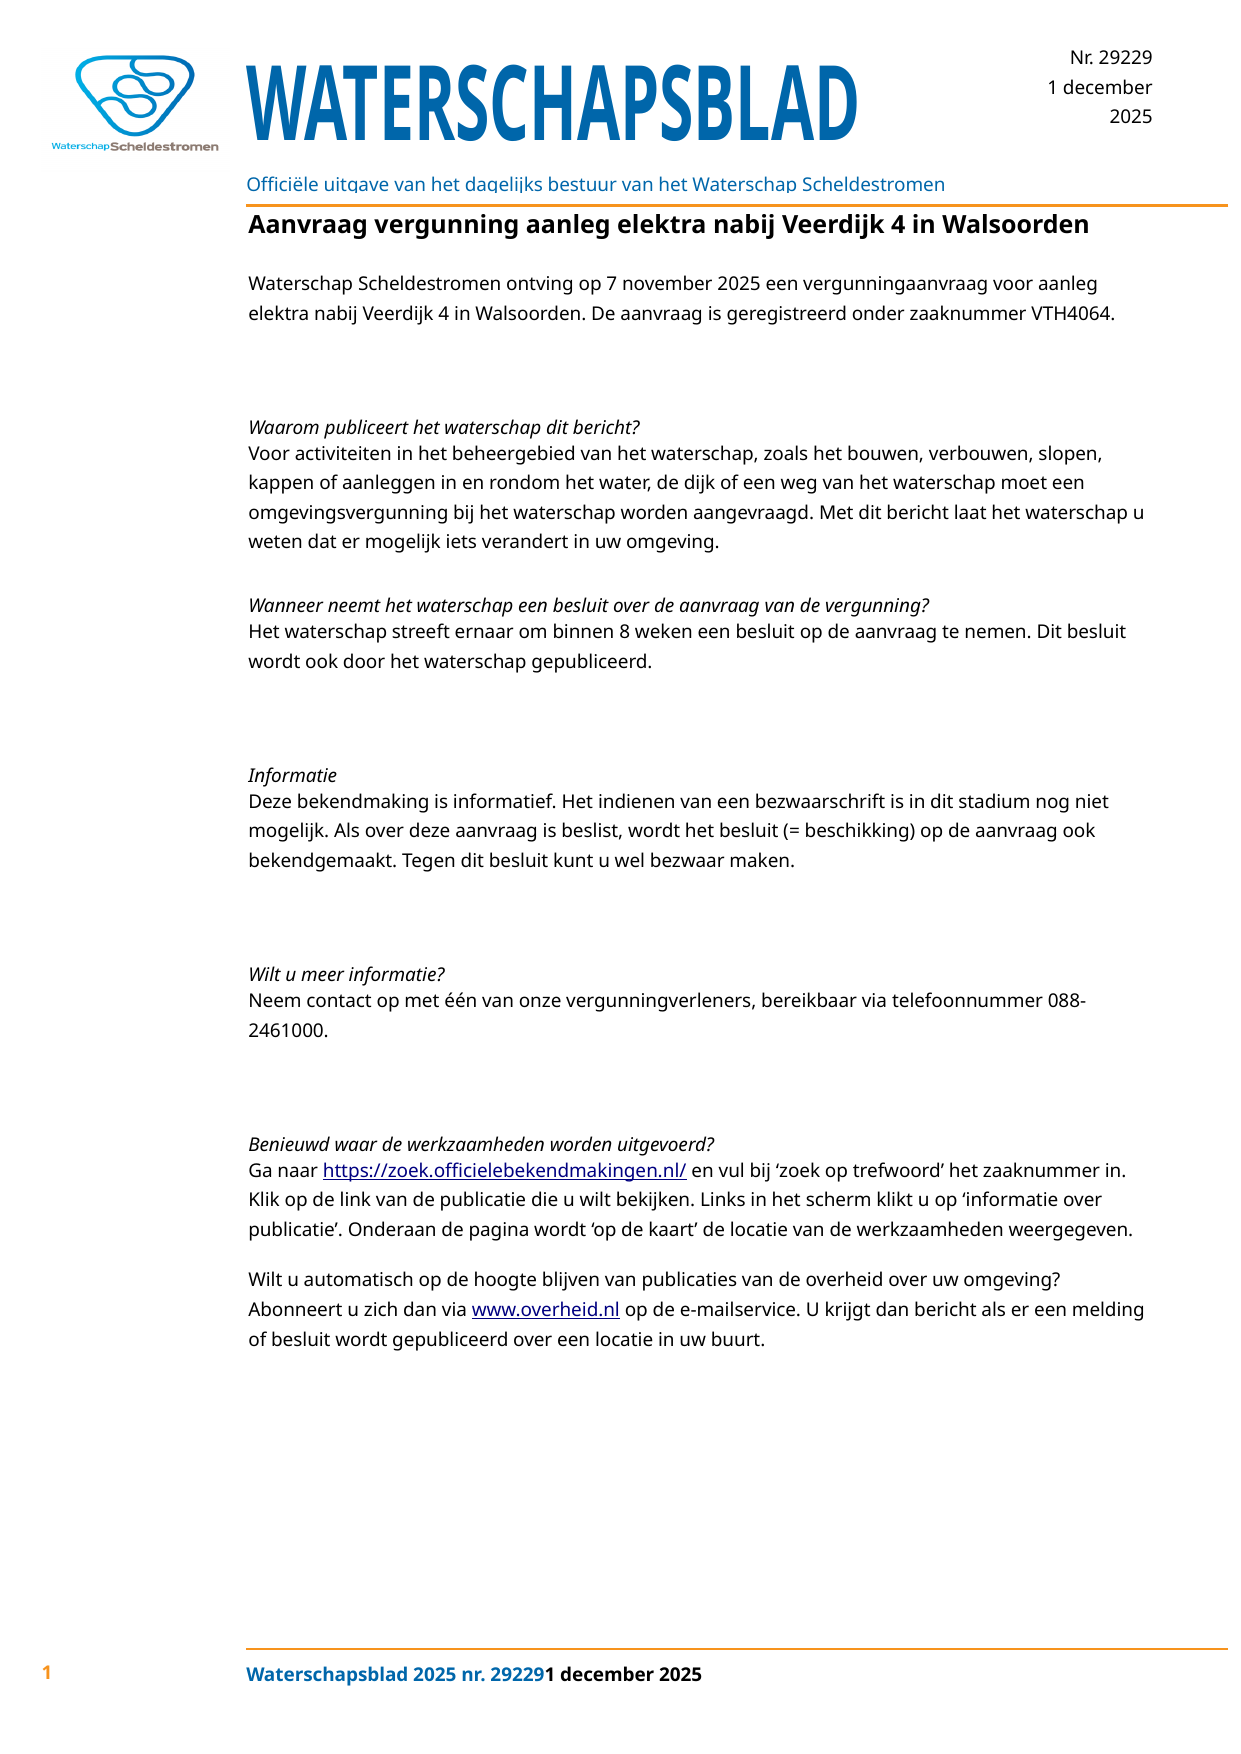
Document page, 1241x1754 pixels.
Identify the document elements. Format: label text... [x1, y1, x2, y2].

text Ga naar https://zoek.officielebekendmakingen.nl/ en vul bij ‘zoek op trefwoord’ het zaaknummer in. Klik op de link van de publicatie die u wilt bekijken. Links in het scherm klikt u op ‘informatie over publicatie’. Onderaan de pagina wordt ‘op de kaart’ de locatie van de werkzaamheden weergegeven. [248, 1157, 1152, 1242]
text Deze bekendmaking is informatief. Het indienen van een bezwaarschrift is in dit stadium nog niet mogelijk. Als over deze aanvraag is beslist, wordt het besluit (= beschikking) op de aanvraag ook bekendgemaakt. Tegen dit besluit kunt u wel bezwaar maken. [248, 788, 1152, 873]
text Voor activiteiten in het beheergebied van het waterschap, zoals het bouwen, verbouwen, slopen, kappen of aanleggen in en rondom het water, de dijk of een weg van het waterschap moet een omgevingsvergunning bij het waterschap worden aangevraagd. Met dit bericht laat het waterschap u weten dat er mogelijk iets verandert in uw omgeving. [248, 440, 1152, 554]
picture [41, 47, 231, 172]
text Waterschap Scheldestromen ontving op 7 november 2025 een vergunningaanvraag voor aanleg elektra nabij Veerdijk 4 in Walsoorden. De aanvraag is geregistreerd onder zaaknummer VTH4064. [248, 270, 1152, 326]
text Het waterschap streeft ernaar om binnen 8 weken een besluit op de aanvraag te nemen. Dit besluit wordt ook door het waterschap gepubliceerd. [248, 618, 1152, 674]
text Wilt u meer informatie? [248, 962, 1152, 987]
text Aanvraag vergunning aanleg elektra nabij Veerdijk 4 in Walsoorden [248, 207, 1152, 241]
text Wilt u automatisch op de hoogte blijven van publicaties van de overheid over uw omgeving? Abonneert u zich dan via www.overheid.nl op de e-mailservice. U krijgt dan bericht als er een melding of besluit wordt gepubliceerd over een locatie in uw buurt. [248, 1267, 1152, 1352]
text Wanneer neemt het waterschap een besluit over de aanvraag van de vergunning? [248, 593, 1152, 618]
text Informatie [248, 762, 1152, 788]
text Neem contact op met één van onze vergunningverleners, bereikbaar via telefoonnummer 088-2461000. [248, 987, 1152, 1043]
text Waarom publiceert het waterschap dit bericht? [248, 414, 1152, 440]
text Benieuwd waar de werkzaamheden worden uitgevoerd? [248, 1131, 1152, 1157]
